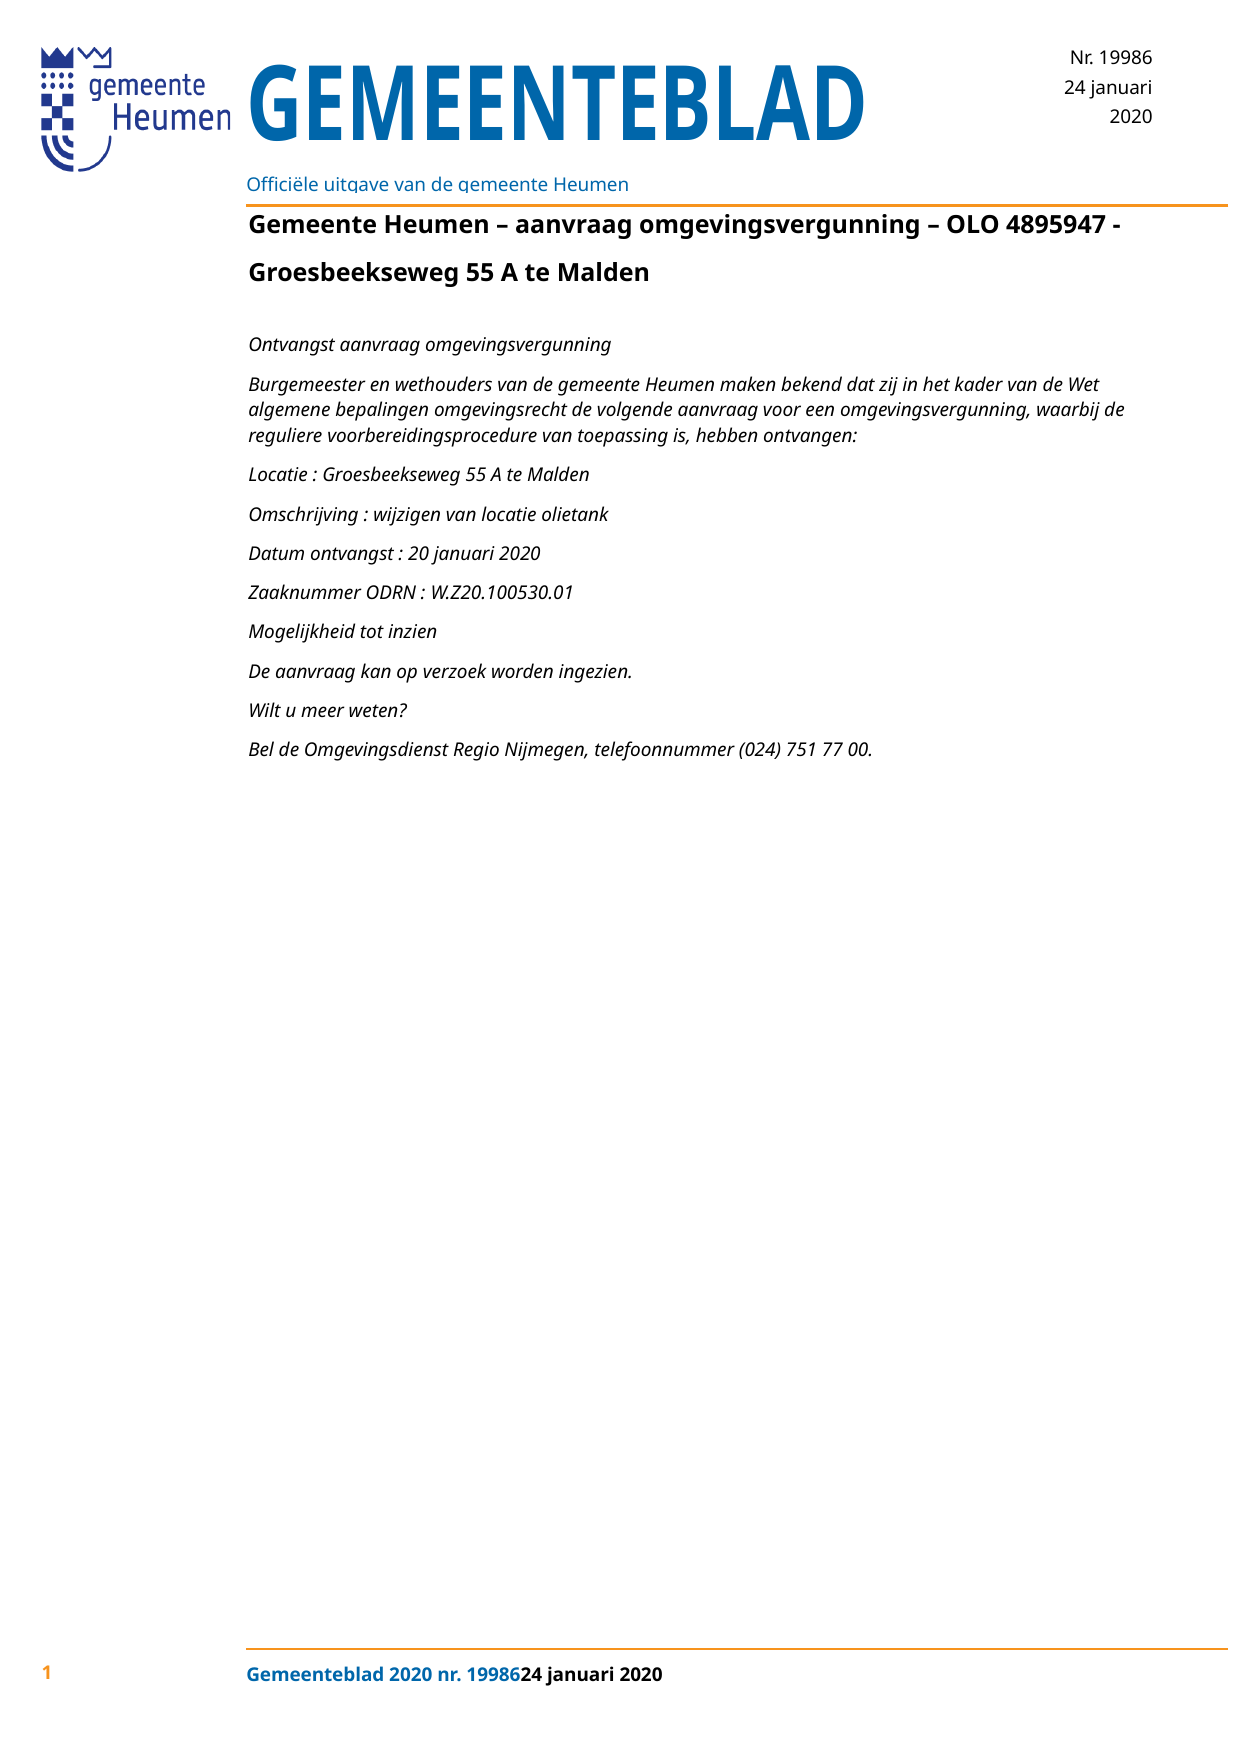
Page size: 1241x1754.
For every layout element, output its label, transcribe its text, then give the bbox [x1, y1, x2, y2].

text Wilt u meer weten? [248, 697, 1152, 723]
text Gemeente Heumen – aanvraag omgevingsvergunning – OLO 4895947 - Groesbeekseweg 55 A te Malden [248, 207, 1152, 288]
text Ontvangst aanvraag omgevingsvergunning [248, 331, 1152, 357]
picture [41, 47, 231, 172]
text Omschrijving : wijzigen van locatie olietank [248, 501, 1152, 526]
text Mogelijkheid tot inzien [248, 618, 1152, 644]
text De aanvraag kan op verzoek worden ingezien. [248, 658, 1152, 683]
text Burgemeester en wethouders van de gemeente Heumen maken bekend dat zij in het kader van de Wet algemene bepalingen omgevingsrecht de volgende aanvraag voor een omgevingsvergunning, waarbij de reguliere voorbereidingsprocedure van toepassing is, hebben ontvangen: [248, 371, 1152, 448]
text Datum ontvangst : 20 januari 2020 [248, 540, 1152, 566]
text Locatie : Groesbeekseweg 55 A te Malden [248, 461, 1152, 487]
text Zaaknummer ODRN : W.Z20.100530.01 [248, 579, 1152, 605]
text Bel de Omgevingsdienst Regio Nijmegen, telefoonnummer (024) 751 77 00. [248, 736, 1152, 762]
